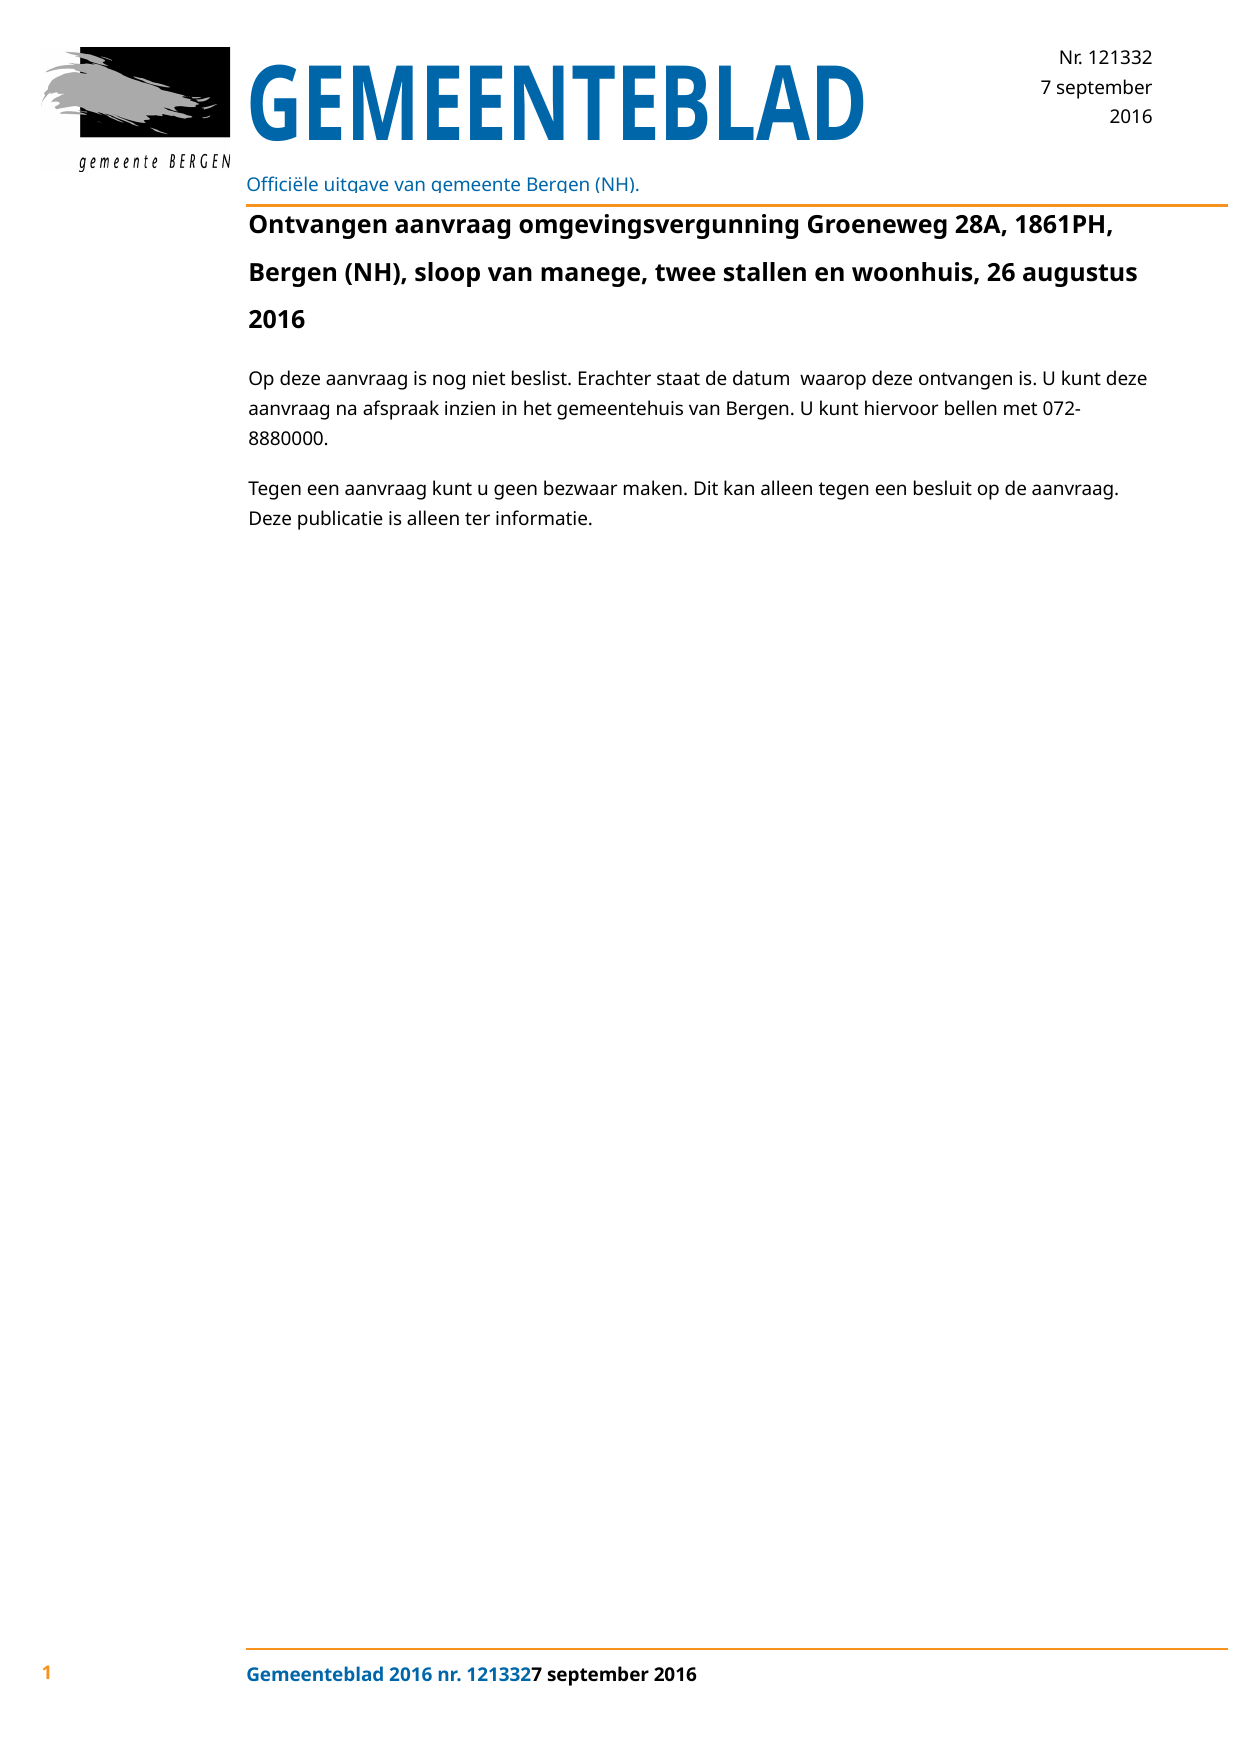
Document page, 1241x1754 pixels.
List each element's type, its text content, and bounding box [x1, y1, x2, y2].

text Op deze aanvraag is nog niet beslist. Erachter staat de datum waarop deze ontvangen is. U kunt deze aanvraag na afspraak inzien in het gemeentehuis van Bergen. U kunt hiervoor bellen met 072-8880000. [248, 366, 1152, 450]
text Ontvangen aanvraag omgevingsvergunning Groeneweg 28A, 1861PH, Bergen (NH), sloop van manege, twee stallen en woonhuis, 26 augustus 2016 [248, 207, 1152, 336]
picture [41, 47, 231, 172]
text Tegen een aanvraag kunt u geen bezwaar maken. Dit kan alleen tegen een besluit op de aanvraag. Deze publicatie is alleen ter informatie. [248, 475, 1152, 530]
